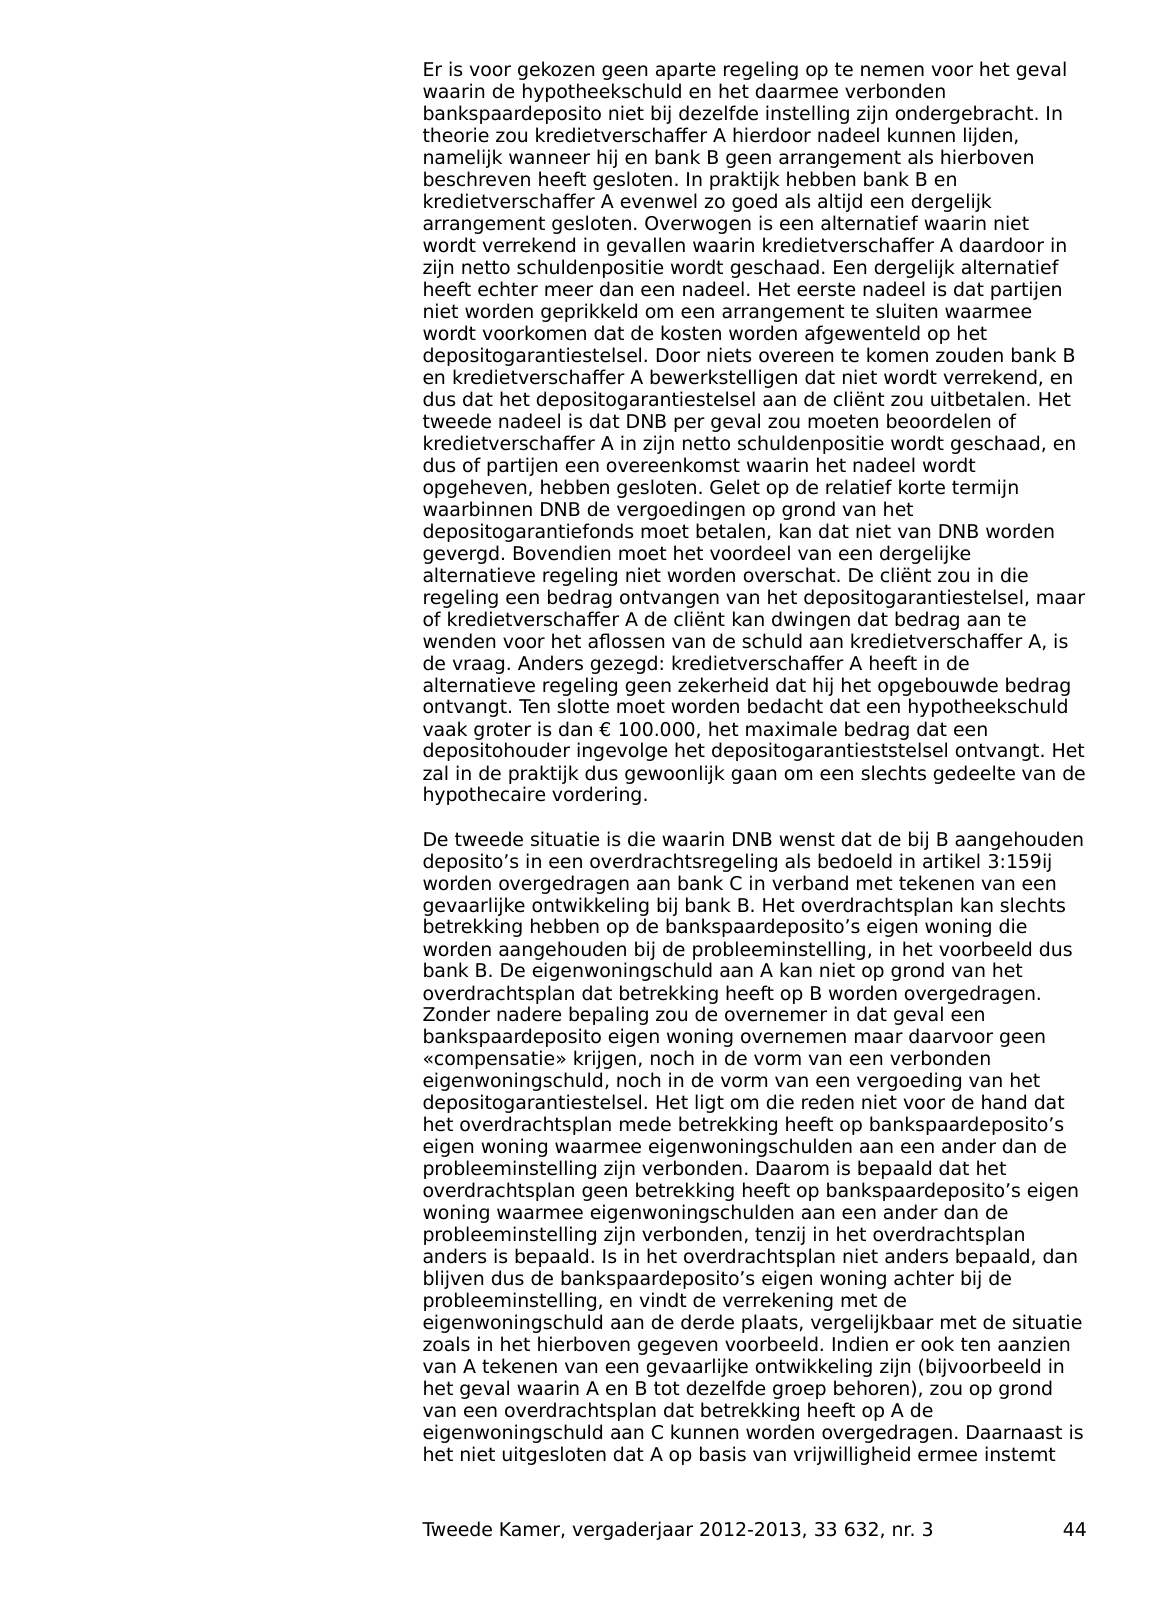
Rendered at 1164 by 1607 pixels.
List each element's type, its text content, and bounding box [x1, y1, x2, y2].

text De tweede situatie is die waarin DNB wenst dat de bij B aangehouden deposito’s in een overdrachtsregeling als bedoeld in artikel 3:159ij worden overgedragen aan bank C in verband met tekenen van een gevaarlijke ontwikkeling bij bank B. Het overdrachtsplan kan slechts betrekking hebben op de bankspaardeposito’s eigen woning die worden aangehouden bij de probleeminstelling, in het voorbeeld dus bank B. De eigenwoningschuld aan A kan niet op grond van het overdrachtsplan dat betrekking heeft op B worden overgedragen. Zonder nadere bepaling zou de overnemer in dat geval een bankspaardeposito eigen woning overnemen maar daarvoor geen «compensatie» krijgen, noch in de vorm van een verbonden eigenwoningschuld, noch in de vorm van een vergoeding van het depositogarantiestelsel. Het ligt om die reden niet voor de hand dat het overdrachtsplan mede betrekking heeft op bankspaardeposito’s eigen woning waarmee eigenwoningschulden aan een ander dan de probleeminstelling zijn verbonden. Daarom is bepaald dat het overdrachtsplan geen betrekking heeft op bankspaardeposito’s eigen woning waarmee eigenwoningschulden aan een ander dan de probleeminstelling zijn verbonden, tenzij in het overdrachtsplan anders is bepaald. Is in het overdrachtsplan niet anders bepaald, dan blijven dus de bankspaardeposito’s eigen woning achter bij de probleeminstelling, en vindt de verrekening met de eigenwoningschuld aan de derde plaats, vergelijkbaar met de situatie zoals in het hierboven gegeven voorbeeld. Indien er ook ten aanzien van A tekenen van een gevaarlijke ontwikkeling zijn (bijvoorbeeld in het geval waarin A en B tot dezelfde groep behoren), zou op grond van een overdrachtsplan dat betrekking heeft op A de eigenwoningschuld aan C kunnen worden overgedragen. Daarnaast is het niet uitgesloten dat A op basis van vrijwilligheid ermee instemt [422, 828, 1087, 1466]
text Er is voor gekozen geen aparte regeling op te nemen voor het geval waarin de hypotheekschuld en het daarmee verbonden bankspaardeposito niet bij dezelfde instelling zijn ondergebracht. In theorie zou kredietverschaffer A hierdoor nadeel kunnen lijden, namelijk wanneer hij en bank B geen arrangement als hierboven beschreven heeft gesloten. In praktijk hebben bank B en kredietverschaffer A evenwel zo goed als altijd een dergelijk arrangement gesloten. Overwogen is een alternatief waarin niet wordt verrekend in gevallen waarin kredietverschaffer A daardoor in zijn netto schuldenpositie wordt geschaad. Een dergelijk alternatief heeft echter meer dan een nadeel. Het eerste nadeel is dat partijen niet worden geprikkeld om een arrangement te sluiten waarmee wordt voorkomen dat de kosten worden afgewenteld op het depositogarantiestelsel. Door niets overeen te komen zouden bank B en kredietverschaffer A bewerkstelligen dat niet wordt verrekend, en dus dat het depositogarantiestelsel aan de cliënt zou uitbetalen. Het tweede nadeel is dat DNB per geval zou moeten beoordelen of kredietverschaffer A in zijn netto schuldenpositie wordt geschaad, en dus of partijen een overeenkomst waarin het nadeel wordt opgeheven, hebben gesloten. Gelet op de relatief korte termijn waarbinnen DNB de vergoedingen op grond van het depositogarantiefonds moet betalen, kan dat niet van DNB worden gevergd. Bovendien moet het voordeel van een dergelijke alternatieve regeling niet worden overschat. De cliënt zou in die regeling een bedrag ontvangen van het depositogarantiestelsel, maar of kredietverschaffer A de cliënt kan dwingen dat bedrag aan te wenden voor het aflossen van de schuld aan kredietverschaffer A, is de vraag. Anders gezegd: kredietverschaffer A heeft in de alternatieve regeling geen zekerheid dat hij het opgebouwde bedrag ontvangt. Ten slotte moet worden bedacht dat een hypotheekschuld vaak groter is dan € 100.000, het maximale bedrag dat een depositohouder ingevolge het depositogarantieststelsel ontvangt. Het zal in de praktijk dus gewoonlijk gaan om een slechts gedeelte van de hypothecaire vordering. [422, 59, 1087, 806]
